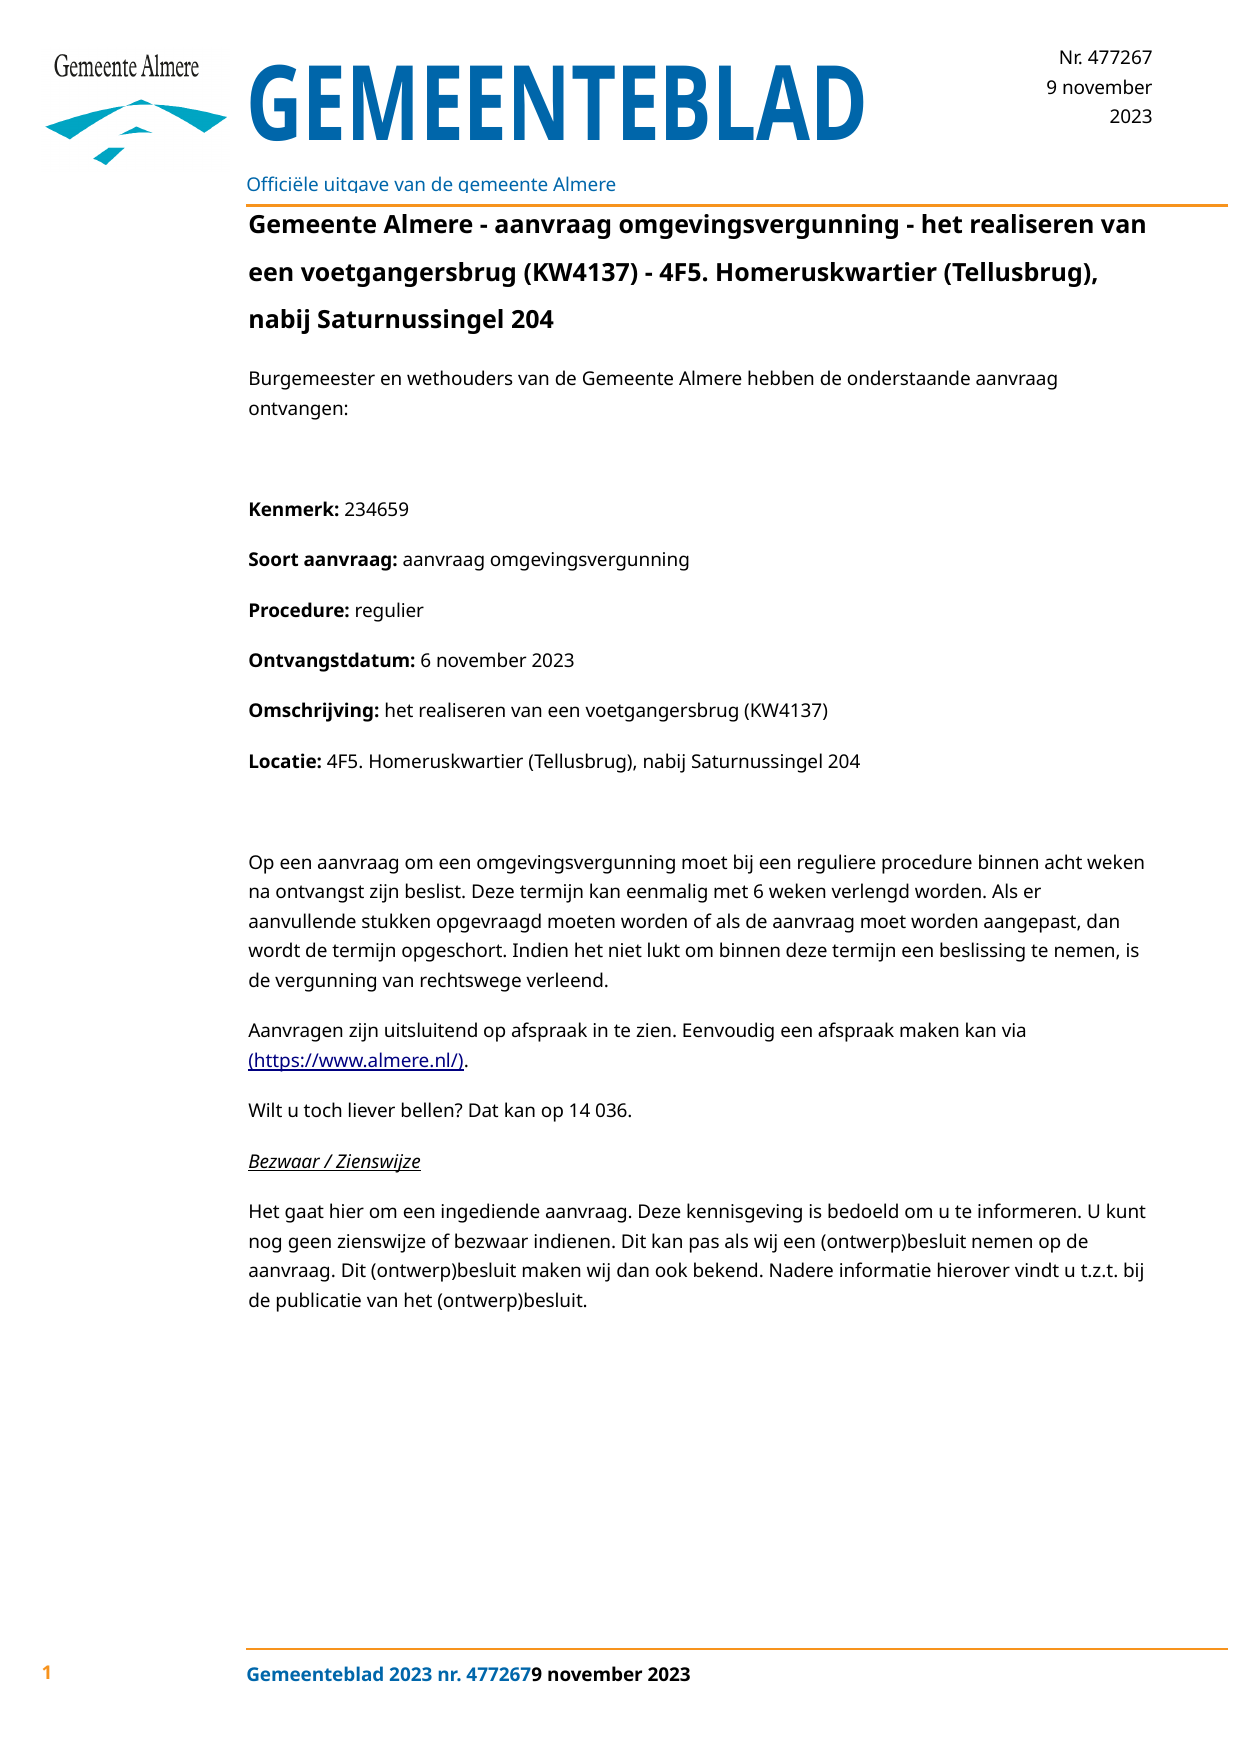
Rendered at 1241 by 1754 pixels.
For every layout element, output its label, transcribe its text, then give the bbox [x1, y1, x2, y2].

text Locatie: 4F5. Homeruskwartier (Tellusbrug), nabij Saturnussingel 204 [248, 748, 1152, 774]
text Procedure: regulier [248, 597, 1152, 622]
text Soort aanvraag: aanvraag omgevingsvergunning [248, 546, 1152, 572]
text Burgemeester en wethouders van de Gemeente Almere hebben de onderstaande aanvraag ontvangen: [248, 366, 1152, 421]
picture [41, 47, 231, 172]
text Op een aanvraag om een omgevingsvergunning moet bij een reguliere procedure binnen acht weken na ontvangst zijn beslist. Deze termijn kan eenmalig met 6 weken verlengd worden. Als er aanvullende stukken opgevraagd moeten worden of als de aanvraag moet worden aangepast, dan wordt de termijn opgeschort. Indien het niet lukt om binnen deze termijn een beslissing te nemen, is de vergunning van rechtswege verleend. [248, 849, 1152, 993]
text Wilt u toch liever bellen? Dat kan op 14 036. [248, 1098, 1152, 1123]
text Het gaat hier om een ingediende aanvraag. Deze kennisgeving is bedoeld om u te informeren. U kunt nog geen zienswijze of bezwaar indienen. Dit kan pas als wij een (ontwerp)besluit nemen op de aanvraag. Dit (ontwerp)besluit maken wij dan ook bekend. Nadere informatie hierover vindt u t.z.t. bij de publicatie van het (ontwerp)besluit. [248, 1198, 1152, 1313]
text Ontvangstdatum: 6 november 2023 [248, 647, 1152, 673]
text Aanvragen zijn uitsluitend op afspraak in te zien. Eenvoudig een afspraak maken kan via (https://www.almere.nl/). [248, 1018, 1152, 1073]
text Bezwaar / Zienswijze [248, 1148, 1152, 1174]
text Omschrijving: het realiseren van een voetgangersbrug (KW4137) [248, 698, 1152, 723]
text Gemeente Almere - aanvraag omgevingsvergunning - het realiseren van een voetgangersbrug (KW4137) - 4F5. Homeruskwartier (Tellusbrug), nabij Saturnussingel 204 [248, 207, 1152, 336]
text Kenmerk: 234659 [248, 496, 1152, 522]
